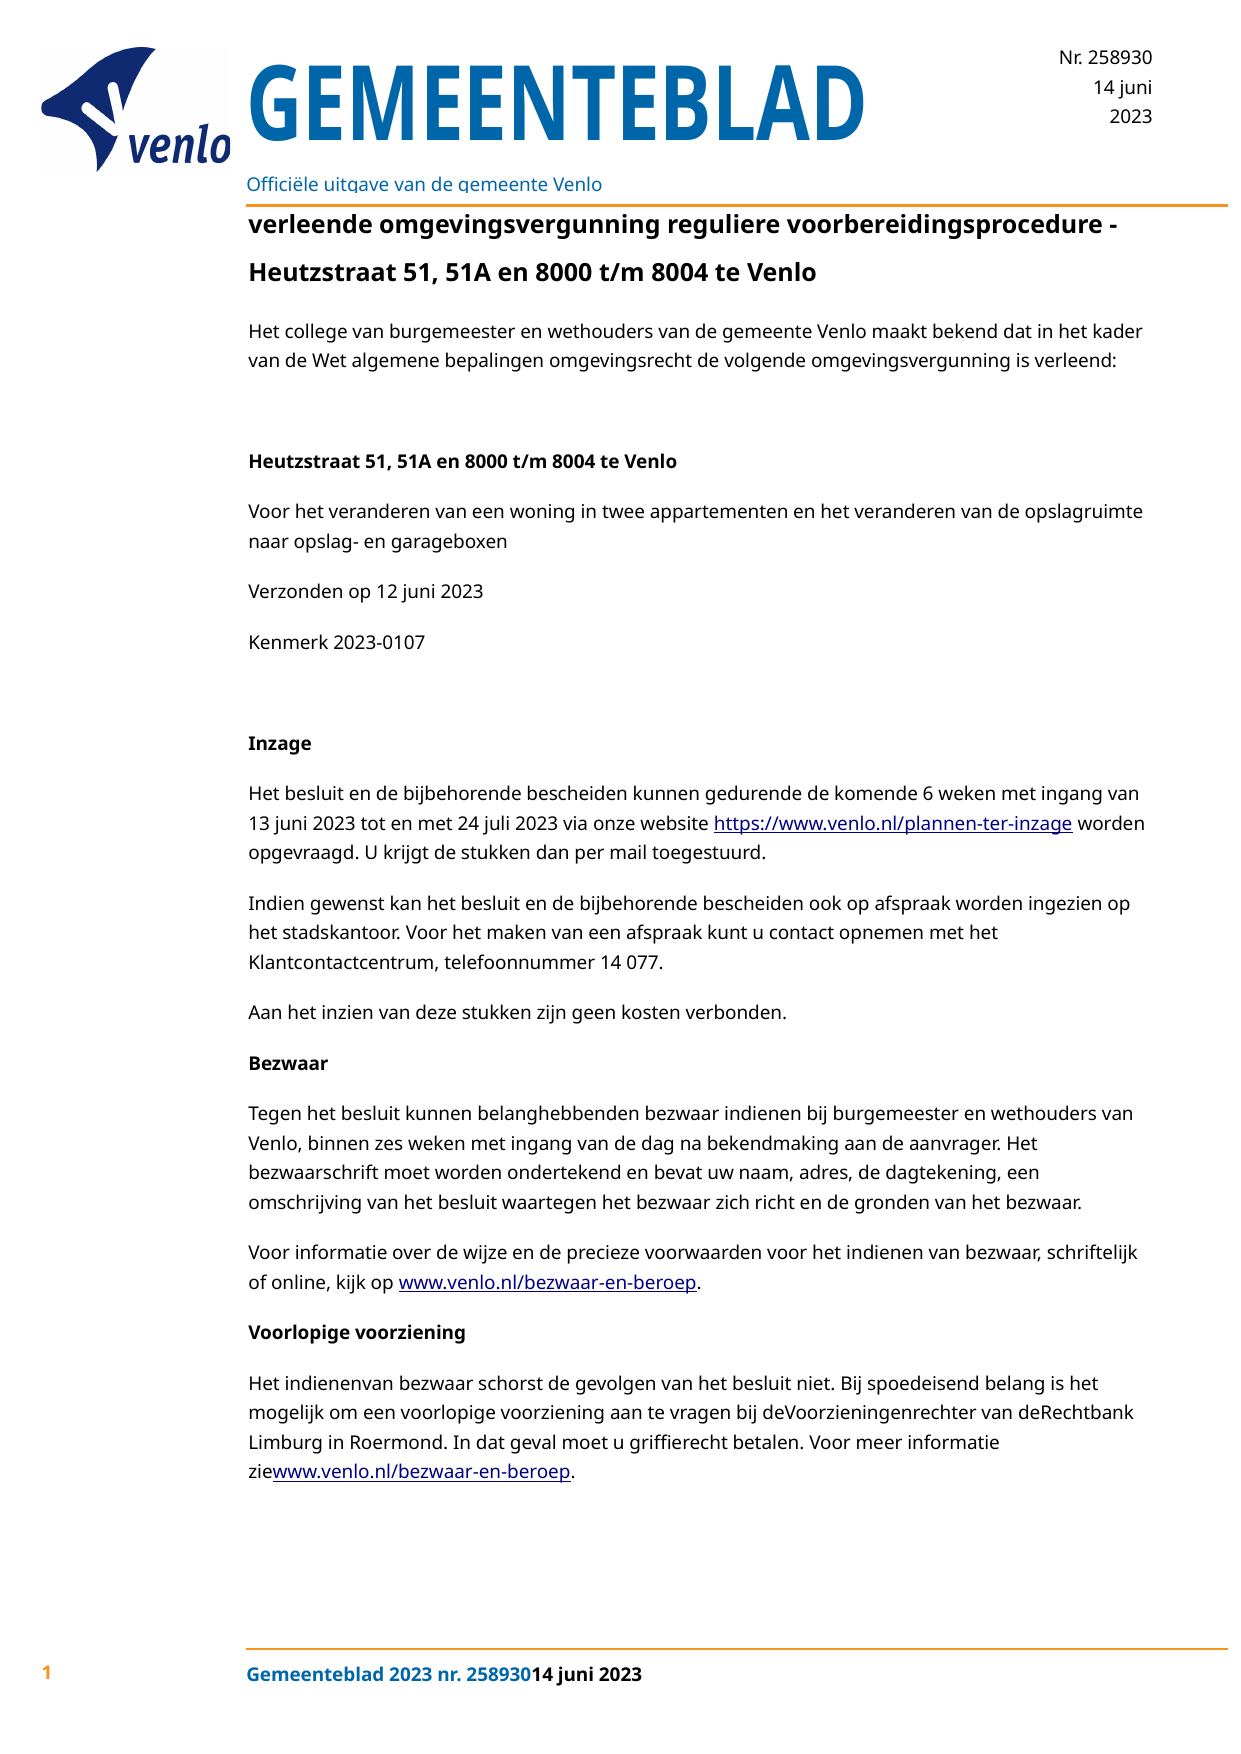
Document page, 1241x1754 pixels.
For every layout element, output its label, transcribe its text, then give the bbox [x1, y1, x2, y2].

text verleende omgevingsvergunning reguliere voorbereidingsprocedure - Heutzstraat 51, 51A en 8000 t/m 8004 te Venlo [248, 207, 1152, 288]
text Voor informatie over de wijze en de precieze voorwaarden voor het indienen van bezwaar, schriftelijk of online, kijk op www.venlo.nl/bezwaar-en-beroep. [248, 1239, 1152, 1295]
text Tegen het besluit kunnen belanghebbenden bezwaar indienen bij burgemeester en wethouders van Venlo, binnen zes weken met ingang van de dag na bekendmaking aan de aanvrager. Het bezwaarschrift moet worden ondertekend en bevat uw naam, adres, de dagtekening, een omschrijving van het besluit waartegen het bezwaar zich richt en de gronden van het bezwaar. [248, 1100, 1152, 1215]
text Kenmerk 2023-0107 [248, 629, 1152, 655]
text Het besluit en de bijbehorende bescheiden kunnen gedurende de komende 6 weken met ingang van 13 juni 2023 tot en met 24 juli 2023 via onze website https://www.venlo.nl/plannen-ter-inzage worden opgevraagd. U krijgt de stukken dan per mail toegestuurd. [248, 780, 1152, 865]
text Inzage [248, 730, 1152, 756]
text Voorlopige voorziening [248, 1319, 1152, 1345]
picture [41, 47, 231, 172]
text Indien gewenst kan het besluit en de bijbehorende bescheiden ook op afspraak worden ingezien op het stadskantoor. Voor het maken van een afspraak kunt u contact opnemen met het Klantcontactcentrum, telefoonnummer 14 077. [248, 890, 1152, 975]
text Voor het veranderen van een woning in twee appartementen en het veranderen van de opslagruimte naar opslag- en garageboxen [248, 499, 1152, 554]
text Aan het inzien van deze stukken zijn geen kosten verbonden. [248, 999, 1152, 1025]
text Bezwaar [248, 1050, 1152, 1076]
text Verzonden op 12 juni 2023 [248, 579, 1152, 604]
text Het indienenvan bezwaar schorst de gevolgen van het besluit niet. Bij spoedeisend belang is het mogelijk om een voorlopige voorziening aan te vragen bij deVoorzieningenrechter van deRechtbank Limburg in Roermond. In dat geval moet u griffierecht betalen. Voor meer informatie ziewww.venlo.nl/bezwaar-en-beroep. [248, 1370, 1152, 1484]
text Heutzstraat 51, 51A en 8000 t/m 8004 te Venlo [248, 448, 1152, 474]
text Het college van burgemeester en wethouders van de gemeente Venlo maakt bekend dat in het kader van de Wet algemene bepalingen omgevingsrecht de volgende omgevingsvergunning is verleend: [248, 318, 1152, 373]
